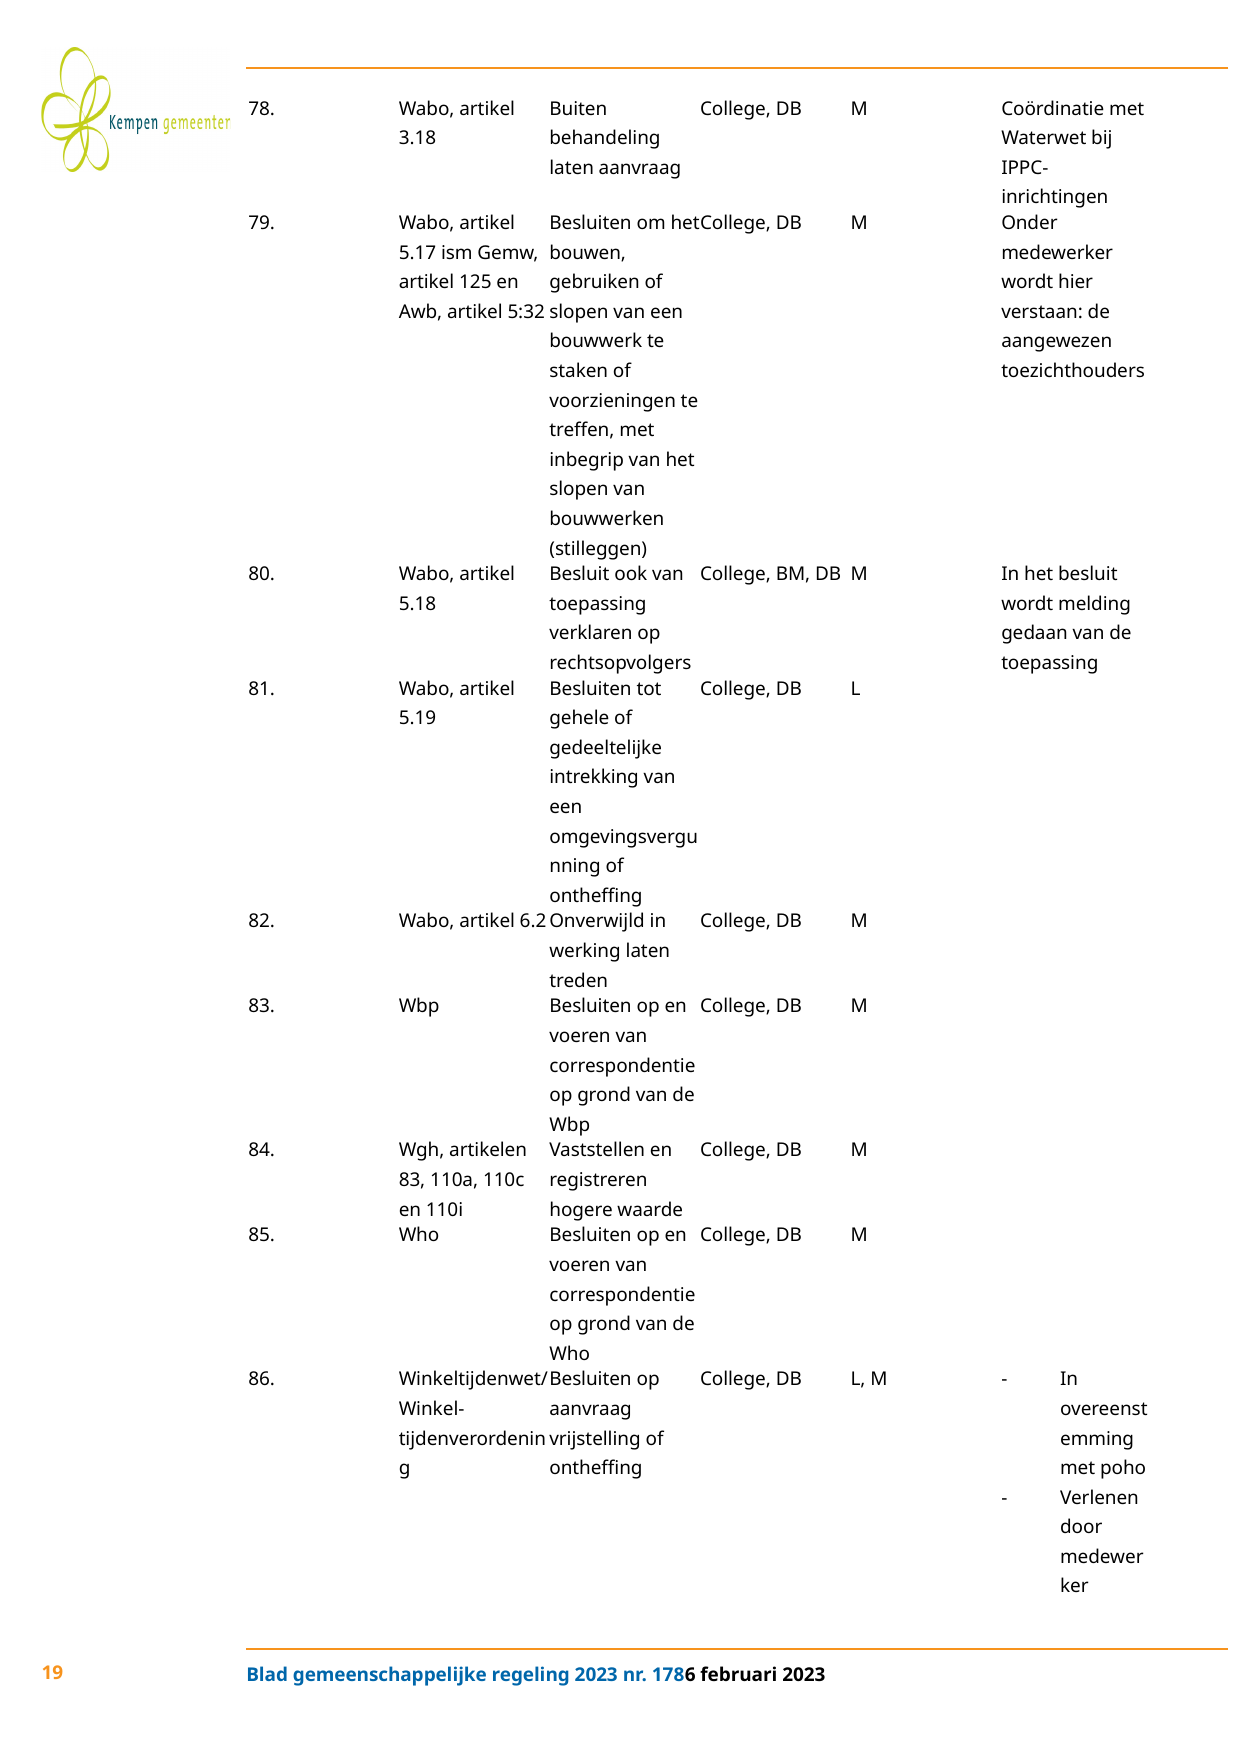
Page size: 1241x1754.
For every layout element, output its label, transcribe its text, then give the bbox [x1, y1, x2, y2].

table_cell Coördinatie met Waterwet bij IPPC-inrichtingen [1001, 95, 1152, 209]
table_cell Besluiten op en voeren van correspondentie op grond van de Wbp [549, 993, 700, 1137]
table_cell Besluit ook van toepassing verklaren op rechtsopvolgers [549, 560, 700, 675]
table_cell College, DB [700, 1222, 850, 1366]
table_cell [248, 1137, 398, 1222]
table_cell Vaststellen en registreren hogere waarde [549, 1137, 700, 1222]
table_cell [1001, 1137, 1152, 1222]
table_cell Wabo, artikel 5.19 [399, 675, 549, 908]
table_cell Buiten behandeling laten aanvraag [549, 95, 700, 209]
table_cell Onverwijld in werking laten treden [549, 908, 700, 993]
table_cell [1001, 908, 1152, 993]
table_cell [1001, 1222, 1152, 1366]
table_cell M [850, 908, 1001, 993]
table_cell [248, 209, 398, 560]
picture [41, 47, 231, 172]
table_cell [248, 908, 398, 993]
table_cell Wbp [399, 993, 549, 1137]
table_cell Wabo, artikel 5.18 [399, 560, 549, 675]
table_cell Wabo, artikel 5.17 ism Gemw, artikel 125 en Awb, artikel 5:32 [399, 209, 549, 560]
table_cell In overeenstemming met poho Verlenen door medewerker [1001, 1366, 1152, 1598]
table_cell College, BM, DB [700, 560, 850, 675]
table_cell Wabo, artikel 6.2 [399, 908, 549, 993]
table_cell Wabo, artikel 3.18 [399, 95, 549, 209]
table_cell M [850, 993, 1001, 1137]
table_cell [248, 95, 398, 209]
table_cell [1001, 675, 1152, 908]
table_cell College, DB [700, 95, 850, 209]
table_cell [248, 560, 398, 675]
table_cell M [850, 1137, 1001, 1222]
table_cell [248, 1366, 398, 1598]
table_cell Besluiten op aanvraag vrijstelling of ontheffing [549, 1366, 700, 1598]
table_cell M [850, 560, 1001, 675]
table_cell College, DB [700, 675, 850, 908]
table_cell M [850, 95, 1001, 209]
table_cell Besluiten op en voeren van correspondentie op grond van de Who [549, 1222, 700, 1366]
table_cell Besluiten om het bouwen, gebruiken of slopen van een bouwwerk te staken of voorzieningen te treffen, met inbegrip van het slopen van bouwwerken (stilleggen) [549, 209, 700, 560]
table_cell College, DB [700, 908, 850, 993]
table_cell Wgh, artikelen 83, 110a, 110c en 110i [399, 1137, 549, 1222]
table_cell [248, 1222, 398, 1366]
table_cell College, DB [700, 1137, 850, 1222]
table_cell L, M [850, 1366, 1001, 1598]
table_cell College, DB [700, 209, 850, 560]
table_cell Who [399, 1222, 549, 1366]
table_cell Besluiten tot gehele of gedeeltelijke intrekking van een omgevingsvergunning of ontheffing [549, 675, 700, 908]
table_cell Onder medewerker wordt hier verstaan: de aangewezen toezichthouders [1001, 209, 1152, 560]
table_cell M [850, 1222, 1001, 1366]
table_cell College, DB [700, 1366, 850, 1598]
table_cell [1001, 993, 1152, 1137]
table_cell College, DB [700, 993, 850, 1137]
table_cell M [850, 209, 1001, 560]
table_cell In het besluit wordt melding gedaan van de toepassing [1001, 560, 1152, 675]
table_cell [248, 993, 398, 1137]
table_cell L [850, 675, 1001, 908]
table_cell Winkeltijdenwet/Winkel-tijdenverordening [399, 1366, 549, 1598]
table_cell [248, 675, 398, 908]
